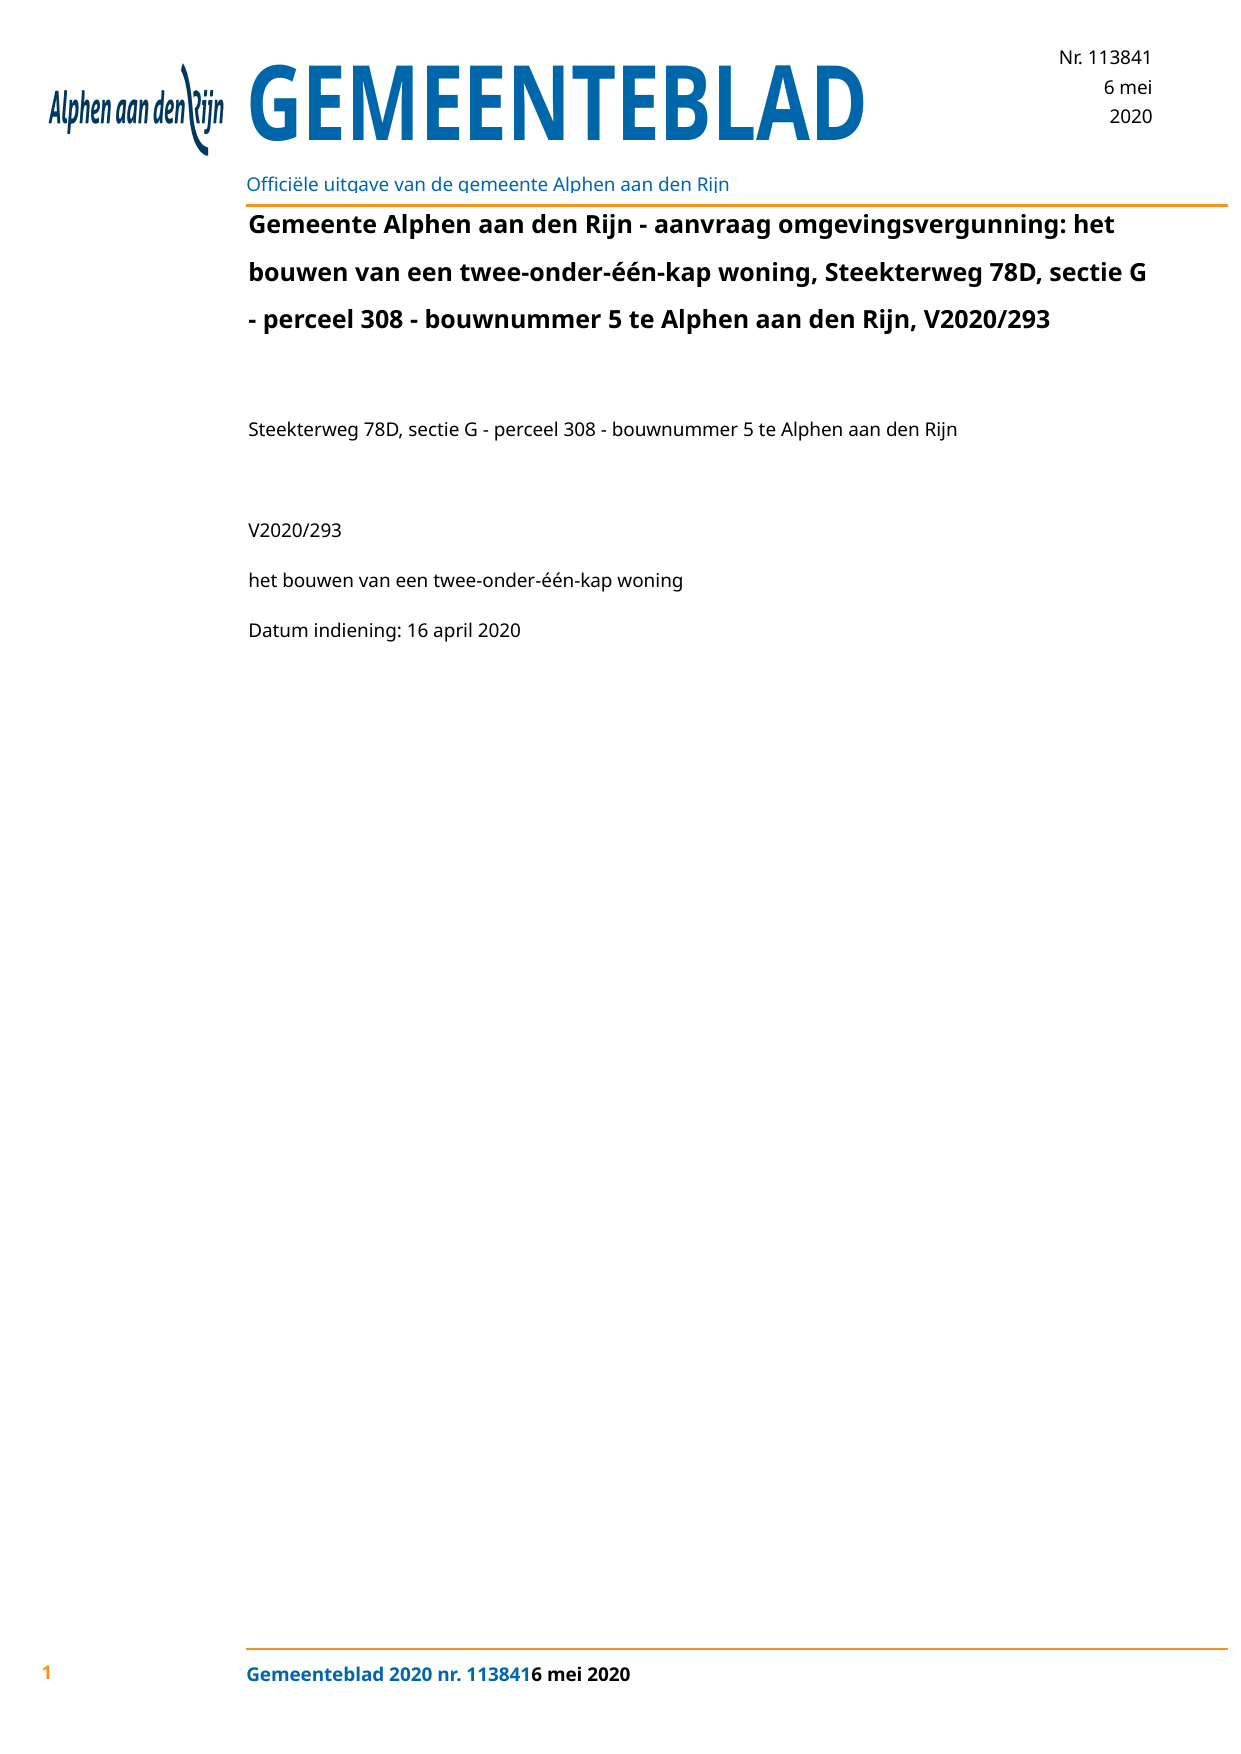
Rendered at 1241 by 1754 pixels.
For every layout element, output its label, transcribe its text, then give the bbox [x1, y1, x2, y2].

text Datum indiening: 16 april 2020 [248, 618, 1152, 643]
text het bouwen van een twee-onder-één-kap woning [248, 567, 1152, 593]
text V2020/293 [248, 517, 1152, 542]
text Gemeente Alphen aan den Rijn - aanvraag omgevingsvergunning: het bouwen van een twee-onder-één-kap woning, Steekterweg 78D, sectie G - perceel 308 - bouwnummer 5 te Alphen aan den Rijn, V2020/293 [248, 207, 1152, 336]
text Steekterweg 78D, sectie G - perceel 308 - bouwnummer 5 te Alphen aan den Rijn [248, 416, 1152, 442]
picture [41, 47, 231, 172]
